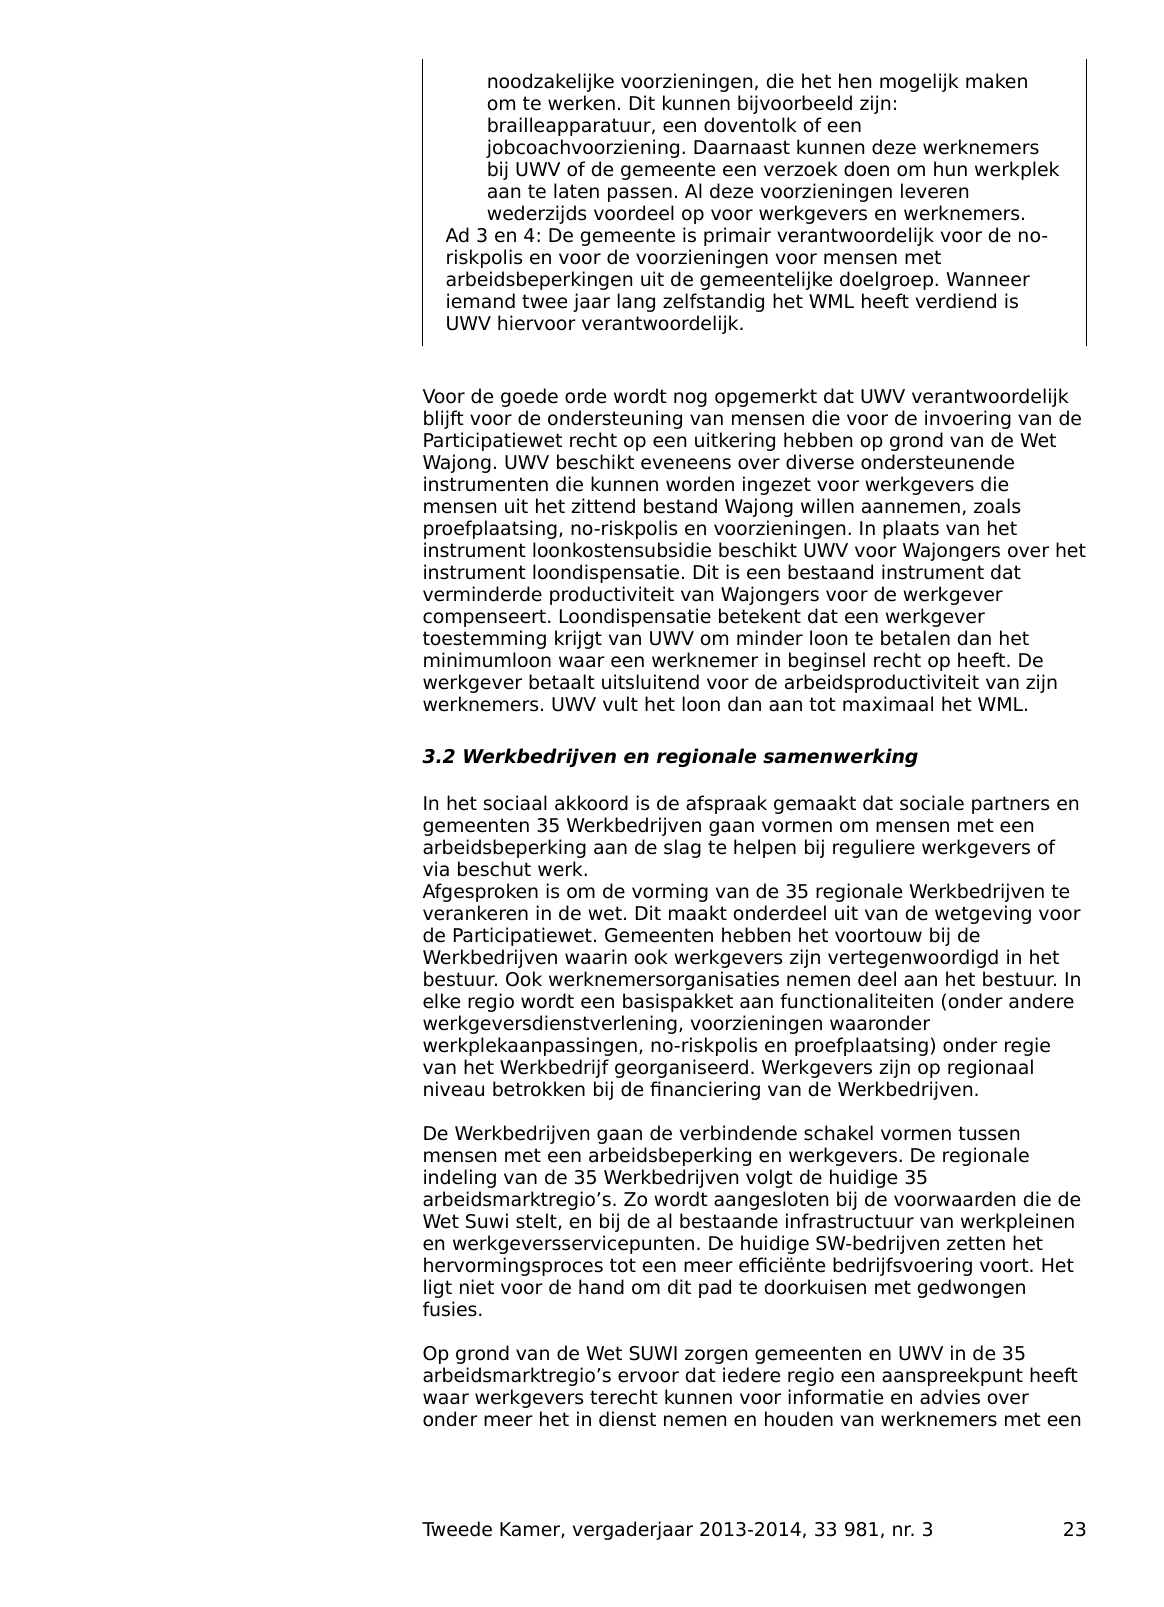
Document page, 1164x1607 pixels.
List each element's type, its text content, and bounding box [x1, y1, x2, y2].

text De Werkbedrijven gaan de verbindende schakel vormen tussen mensen met een arbeidsbeperking en werkgevers. De regionale indeling van de 35 Werkbedrijven volgt de huidige 35 arbeidsmarktregio’s. Zo wordt aangesloten bij de voorwaarden die de Wet Suwi stelt, en bij de al bestaande infrastructuur van werkpleinen en werkgeversservicepunten. De huidige SW-bedrijven zetten het hervormingsproces tot een meer efficiënte bedrijfsvoering voort. Het ligt niet voor de hand om dit pad te doorkuisen met gedwongen fusies. [422, 1123, 1087, 1321]
text Voor de goede orde wordt nog opgemerkt dat UWV verantwoordelijk blijft voor de ondersteuning van mensen die voor de invoering van de Participatiewet recht op een uitkering hebben op grond van de Wet Wajong. UWV beschikt eveneens over diverse ondersteunende instrumenten die kunnen worden ingezet voor werkgevers die mensen uit het zittend bestand Wajong willen aannemen, zoals proefplaatsing, no-riskpolis en voorzieningen. In plaats van het instrument loonkostensubsidie beschikt UWV voor Wajongers over het instrument loondispensatie. Dit is een bestaand instrument dat verminderde productiviteit van Wajongers voor de werkgever compenseert. Loondispensatie betekent dat een werkgever toestemming krijgt van UWV om minder loon te betalen dan het minimumloon waar een werknemer in beginsel recht op heeft. De werkgever betaalt uitsluitend voor de arbeidsproductiviteit van zijn werknemers. UWV vult het loon dan aan tot maximaal het WML. [422, 386, 1087, 716]
text In het sociaal akkoord is de afspraak gemaakt dat sociale partners en gemeenten 35 Werkbedrijven gaan vormen om mensen met een arbeidsbeperking aan de slag te helpen bij reguliere werkgevers of via beschut werk. [422, 793, 1087, 881]
text Op grond van de Wet SUWI zorgen gemeenten en UWV in de 35 arbeidsmarktregio’s ervoor dat iedere regio een aanspreekpunt heeft waar werkgevers terecht kunnen voor informatie en advies over onder meer het in dienst nemen en houden van werknemers met een [422, 1343, 1087, 1431]
text Afgesproken is om de vorming van de 35 regionale Werkbedrijven te verankeren in de wet. Dit maakt onderdeel uit van de wetgeving voor de Participatiewet. Gemeenten hebben het voortouw bij de Werkbedrijven waarin ook werkgevers zijn vertegenwoordigd in het bestuur. Ook werknemersorganisaties nemen deel aan het bestuur. In elke regio wordt een basispakket aan functionaliteiten (onder andere werkgeversdienstverlening, voorzieningen waaronder werkplekaanpassingen, no-riskpolis en proefplaatsing) onder regie van het Werkbedrijf georganiseerd. Werkgevers zijn op regionaal niveau betrokken bij de financiering van de Werkbedrijven. [422, 881, 1087, 1101]
table_header noodzakelijke voorzieningen, die het hen mogelijk maken om te werken. Dit kunnen bijvoorbeeld zijn: brailleapparatuur, een doventolk of een jobcoachvoorziening. Daarnaast kunnen deze werknemers bij UWV of de gemeente een verzoek doen om hun werkplek aan te laten passen. Al deze voorzieningen leveren wederzijds voordeel op voor werkgevers en werknemers. Ad 3 en 4: De gemeente is primair verantwoordelijk voor de no-riskpolis en voor de voorzieningen voor mensen met arbeidsbeperkingen uit de gemeentelijke doelgroep. Wanneer iemand twee jaar lang zelfstandig het WML heeft verdiend is UWV hiervoor verantwoordelijk. [423, 59, 1086, 346]
subtitle 3.2 Werkbedrijven en regionale samenwerking [422, 746, 1087, 768]
